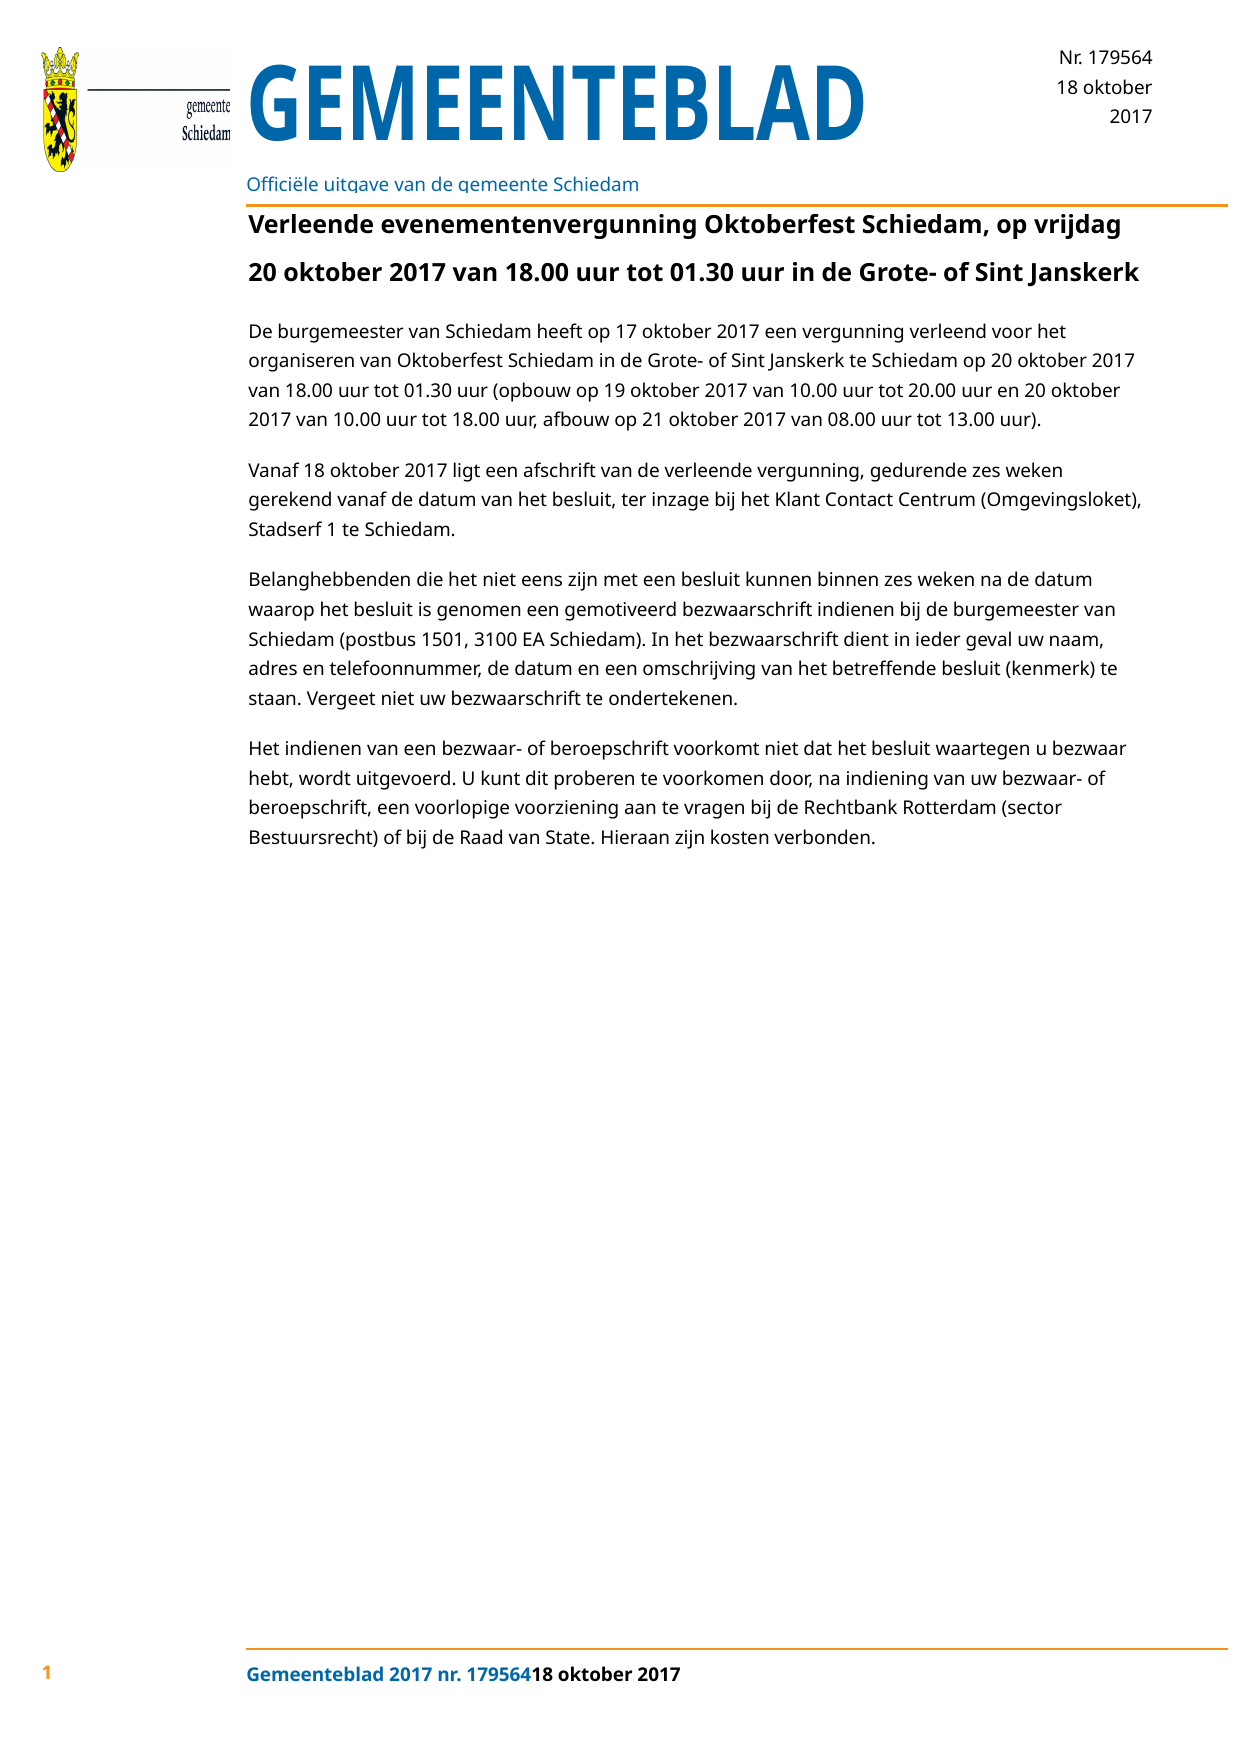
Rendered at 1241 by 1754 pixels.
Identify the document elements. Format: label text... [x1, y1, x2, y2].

text Verleende evenementenvergunning Oktoberfest Schiedam, op vrijdag 20 oktober 2017 van 18.00 uur tot 01.30 uur in de Grote- of Sint Janskerk [248, 207, 1152, 288]
text Vanaf 18 oktober 2017 ligt een afschrift van de verleende vergunning, gedurende zes weken gerekend vanaf de datum van het besluit, ter inzage bij het Klant Contact Centrum (Omgevingsloket), Stadserf 1 te Schiedam. [248, 457, 1152, 542]
text Het indienen van een bezwaar- of beroepschrift voorkomt niet dat het besluit waartegen u bezwaar hebt, wordt uitgevoerd. U kunt dit proberen te voorkomen door, na indiening van uw bezwaar- of beroepschrift, een voorlopige voorziening aan te vragen bij de Rechtbank Rotterdam (sector Bestuursrecht) of bij de Raad van State. Hieraan zijn kosten verbonden. [248, 735, 1152, 850]
picture [41, 47, 231, 172]
text Belanghebbenden die het niet eens zijn met een besluit kunnen binnen zes weken na de datum waarop het besluit is genomen een gemotiveerd bezwaarschrift indienen bij de burgemeester van Schiedam (postbus 1501, 3100 EA Schiedam). In het bezwaarschrift dient in ieder geval uw naam, adres en telefoonnummer, de datum en een omschrijving van het betreffende besluit (kenmerk) te staan. Vergeet niet uw bezwaarschrift te ondertekenen. [248, 567, 1152, 711]
text De burgemeester van Schiedam heeft op 17 oktober 2017 een vergunning verleend voor het organiseren van Oktoberfest Schiedam in de Grote- of Sint Janskerk te Schiedam op 20 oktober 2017 van 18.00 uur tot 01.30 uur (opbouw op 19 oktober 2017 van 10.00 uur tot 20.00 uur en 20 oktober 2017 van 10.00 uur tot 18.00 uur, afbouw op 21 oktober 2017 van 08.00 uur tot 13.00 uur). [248, 318, 1152, 432]
